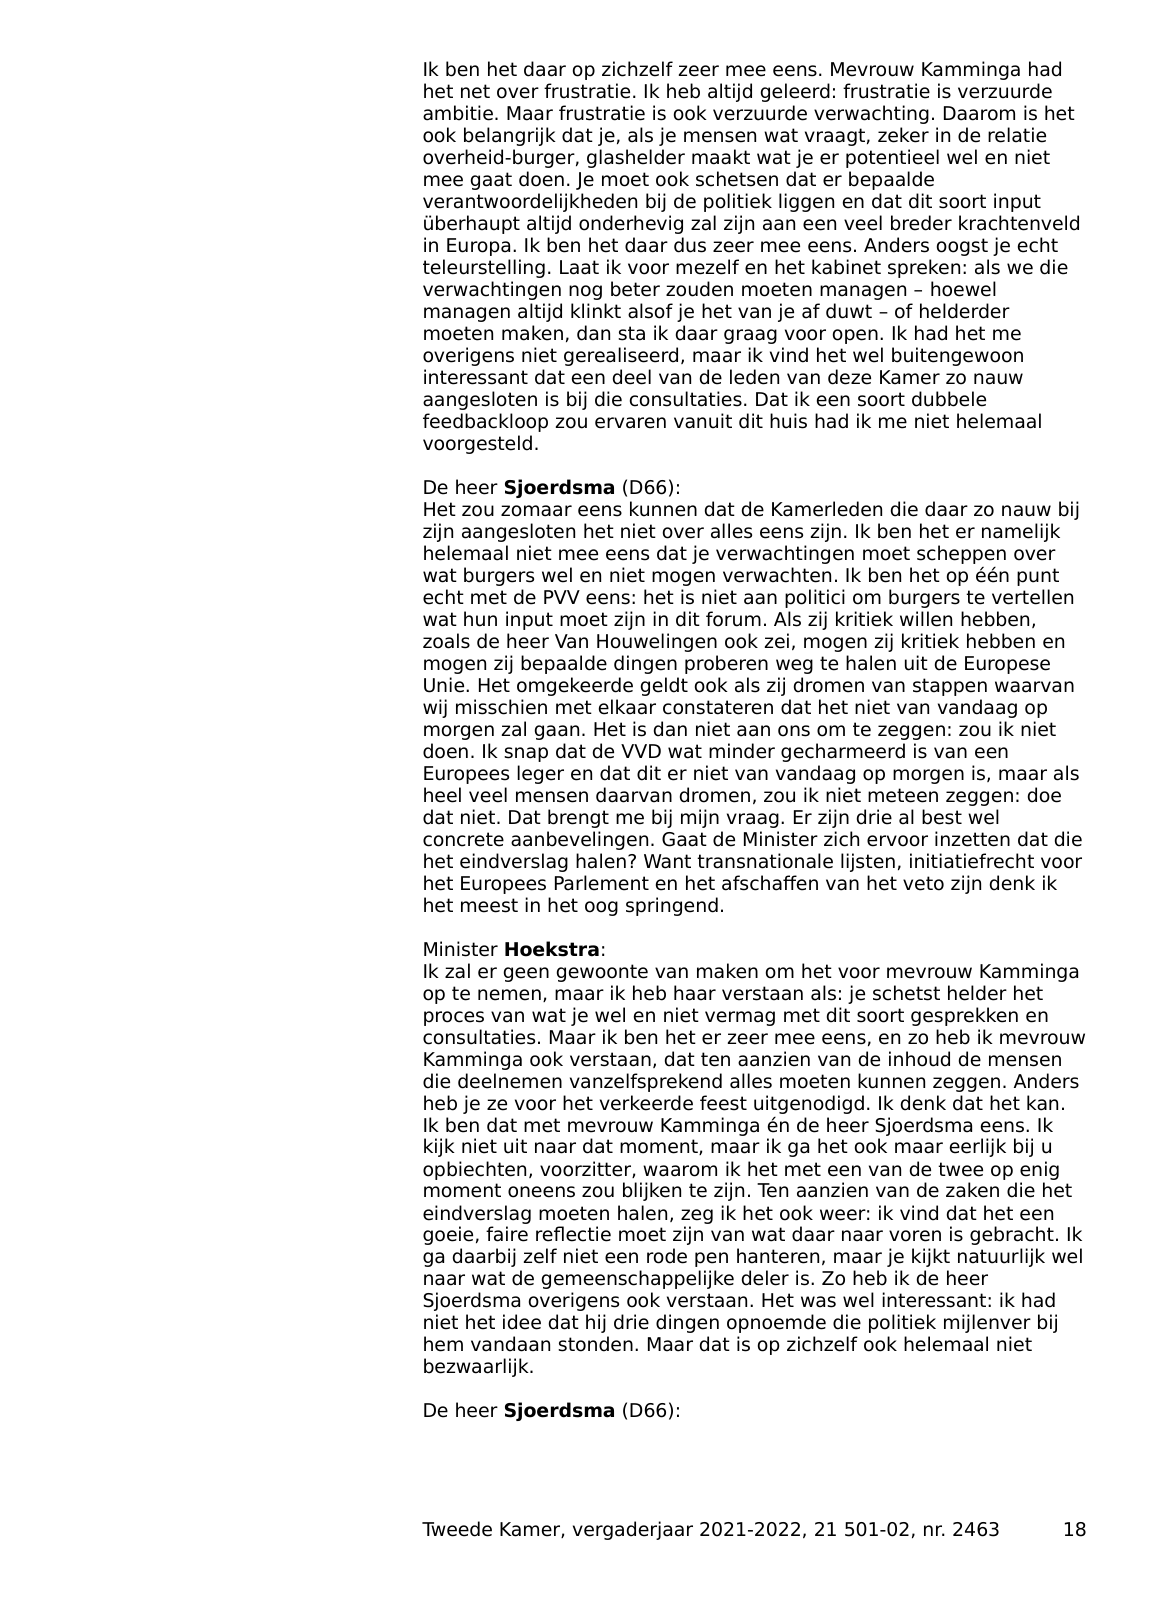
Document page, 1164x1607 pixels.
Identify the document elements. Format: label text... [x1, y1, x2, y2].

text Minister Hoekstra: [422, 939, 1087, 961]
text Ik ben het daar op zichzelf zeer mee eens. Mevrouw Kamminga had het net over frustratie. Ik heb altijd geleerd: frustratie is verzuurde ambitie. Maar frustratie is ook verzuurde verwachting. Daarom is het ook belangrijk dat je, als je mensen wat vraagt, zeker in de relatie overheid-burger, glashelder maakt wat je er potentieel wel en niet mee gaat doen. Je moet ook schetsen dat er bepaalde verantwoordelijkheden bij de politiek liggen en dat dit soort input überhaupt altijd onderhevig zal zijn aan een veel breder krachtenveld in Europa. Ik ben het daar dus zeer mee eens. Anders oogst je echt teleurstelling. Laat ik voor mezelf en het kabinet spreken: als we die verwachtingen nog beter zouden moeten managen – hoewel managen altijd klinkt alsof je het van je af duwt – of helderder moeten maken, dan sta ik daar graag voor open. Ik had het me overigens niet gerealiseerd, maar ik vind het wel buitengewoon interessant dat een deel van de leden van deze Kamer zo nauw aangesloten is bij die consultaties. Dat ik een soort dubbele feedbackloop zou ervaren vanuit dit huis had ik me niet helemaal voorgesteld. [422, 59, 1087, 455]
text De heer Sjoerdsma (D66): [422, 477, 1087, 499]
text Ik zal er geen gewoonte van maken om het voor mevrouw Kamminga op te nemen, maar ik heb haar verstaan als: je schetst helder het proces van wat je wel en niet vermag met dit soort gesprekken en consultaties. Maar ik ben het er zeer mee eens, en zo heb ik mevrouw Kamminga ook verstaan, dat ten aanzien van de inhoud de mensen die deelnemen vanzelfsprekend alles moeten kunnen zeggen. Anders heb je ze voor het verkeerde feest uitgenodigd. Ik denk dat het kan. Ik ben dat met mevrouw Kamminga én de heer Sjoerdsma eens. Ik kijk niet uit naar dat moment, maar ik ga het ook maar eerlijk bij u opbiechten, voorzitter, waarom ik het met een van de twee op enig moment oneens zou blijken te zijn. Ten aanzien van de zaken die het eindverslag moeten halen, zeg ik het ook weer: ik vind dat het een goeie, faire reflectie moet zijn van wat daar naar voren is gebracht. Ik ga daarbij zelf niet een rode pen hanteren, maar je kijkt natuurlijk wel naar wat de gemeenschappelijke deler is. Zo heb ik de heer Sjoerdsma overigens ook verstaan. Het was wel interessant: ik had niet het idee dat hij drie dingen opnoemde die politiek mijlenver bij hem vandaan stonden. Maar dat is op zichzelf ook helemaal niet bezwaarlijk. [422, 961, 1087, 1378]
text De heer Sjoerdsma (D66): [422, 1400, 1087, 1422]
text Het zou zomaar eens kunnen dat de Kamerleden die daar zo nauw bij zijn aangesloten het niet over alles eens zijn. Ik ben het er namelijk helemaal niet mee eens dat je verwachtingen moet scheppen over wat burgers wel en niet mogen verwachten. Ik ben het op één punt echt met de PVV eens: het is niet aan politici om burgers te vertellen wat hun input moet zijn in dit forum. Als zij kritiek willen hebben, zoals de heer Van Houwelingen ook zei, mogen zij kritiek hebben en mogen zij bepaalde dingen proberen weg te halen uit de Europese Unie. Het omgekeerde geldt ook als zij dromen van stappen waarvan wij misschien met elkaar constateren dat het niet van vandaag op morgen zal gaan. Het is dan niet aan ons om te zeggen: zou ik niet doen. Ik snap dat de VVD wat minder gecharmeerd is van een Europees leger en dat dit er niet van vandaag op morgen is, maar als heel veel mensen daarvan dromen, zou ik niet meteen zeggen: doe dat niet. Dat brengt me bij mijn vraag. Er zijn drie al best wel concrete aanbevelingen. Gaat de Minister zich ervoor inzetten dat die het eindverslag halen? Want transnationale lijsten, initiatiefrecht voor het Europees Parlement en het afschaffen van het veto zijn denk ik het meest in het oog springend. [422, 499, 1087, 916]
